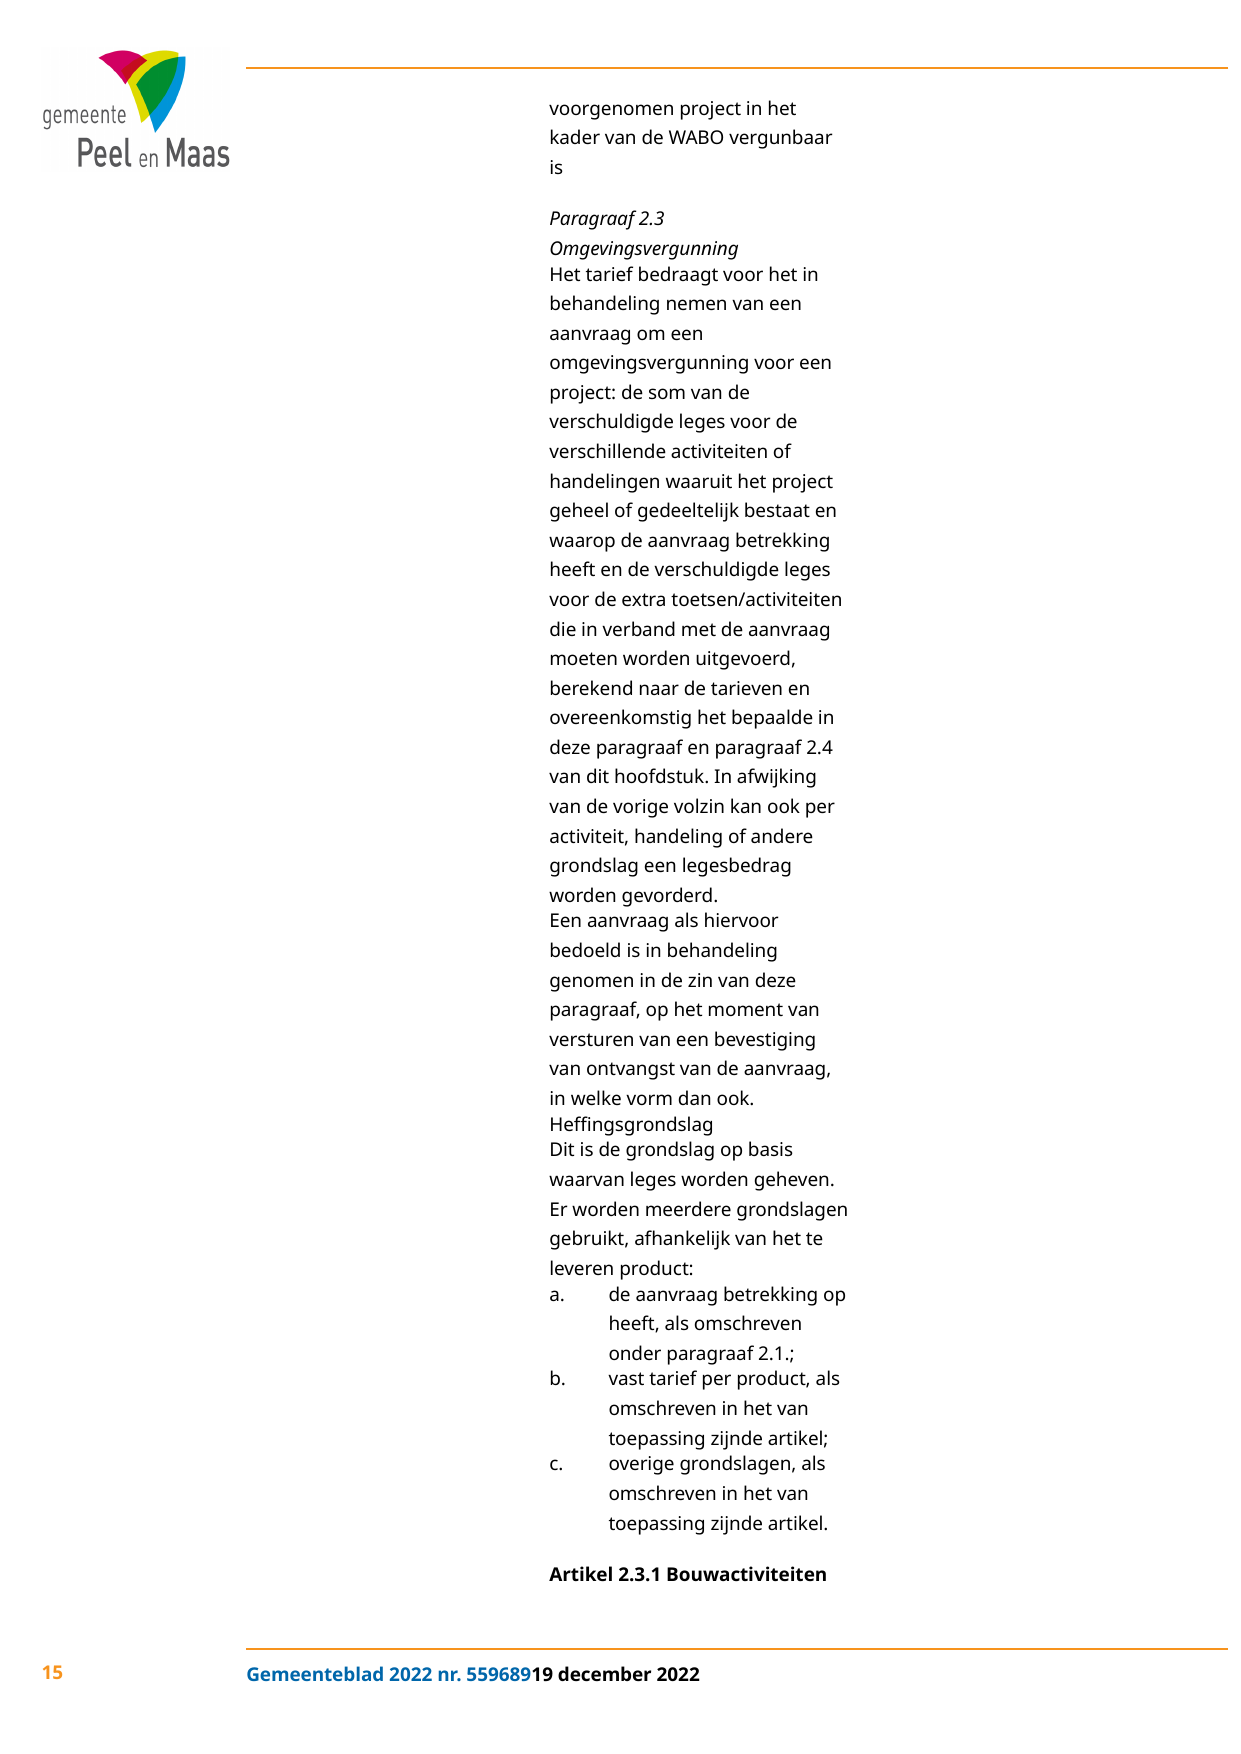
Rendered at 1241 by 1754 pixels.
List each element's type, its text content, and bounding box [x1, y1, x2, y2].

table_cell [850, 261, 1152, 908]
table_cell [850, 1281, 1152, 1366]
table_cell [549, 180, 850, 205]
table_cell [850, 1561, 1152, 1587]
table_cell vast tarief per product, als omschreven in het van toepassing zijnde artikel; [549, 1366, 850, 1451]
table_cell Dit is de grondslag op basis waarvan leges worden geheven. Er worden meerdere grondslagen gebruikt, afhankelijk van het te leveren product: [549, 1137, 850, 1281]
table_cell [850, 205, 1152, 261]
table_cell [248, 261, 549, 908]
table_cell [850, 1111, 1152, 1137]
table_cell [248, 205, 549, 261]
table_cell Heffingsgrondslag [549, 1111, 850, 1137]
table_cell [850, 95, 1152, 180]
table_cell Artikel 2.3.1 Bouwactiviteiten [549, 1561, 850, 1587]
table_cell [248, 1366, 549, 1451]
table_cell de aanvraag betrekking op heeft, als omschreven onder paragraaf 2.1.; [549, 1281, 850, 1366]
table_cell Paragraaf 2.3 Omgevingsvergunning [549, 205, 850, 261]
table_cell overige grondslagen, als omschreven in het van toepassing zijnde artikel. [549, 1451, 850, 1535]
table_cell Een aanvraag als hiervoor bedoeld is in behandeling genomen in de zin van deze paragraaf, op het moment van versturen van een bevestiging van ontvangst van de aanvraag, in welke vorm dan ook. [549, 908, 850, 1111]
picture [41, 47, 231, 172]
table_cell [248, 1281, 549, 1366]
table_cell [850, 1366, 1152, 1451]
table_cell [850, 180, 1152, 205]
table_cell voorgenomen project in het kader van de WABO vergunbaar is [549, 95, 850, 180]
table_cell [248, 95, 549, 180]
table_cell [248, 180, 549, 205]
table_cell [248, 1535, 549, 1561]
table_cell [248, 1137, 549, 1281]
table_cell [850, 1535, 1152, 1561]
table_cell [248, 1561, 549, 1587]
table_cell [549, 1535, 850, 1561]
table_cell [850, 908, 1152, 1111]
table_cell [248, 1111, 549, 1137]
table_cell Het tarief bedraagt voor het in behandeling nemen van een aanvraag om een omgevingsvergunning voor een project: de som van de verschuldigde leges voor de verschillende activiteiten of handelingen waaruit het project geheel of gedeeltelijk bestaat en waarop de aanvraag betrekking heeft en de verschuldigde leges voor de extra toetsen/activiteiten die in verband met de aanvraag moeten worden uitgevoerd, berekend naar de tarieven en overeenkomstig het bepaalde in deze paragraaf en paragraaf 2.4 van dit hoofdstuk. In afwijking van de vorige volzin kan ook per activiteit, handeling of andere grondslag een legesbedrag worden gevorderd. [549, 261, 850, 908]
table_cell [248, 908, 549, 1111]
table_cell [248, 1451, 549, 1535]
table_cell [850, 1451, 1152, 1535]
table_cell [850, 1137, 1152, 1281]
